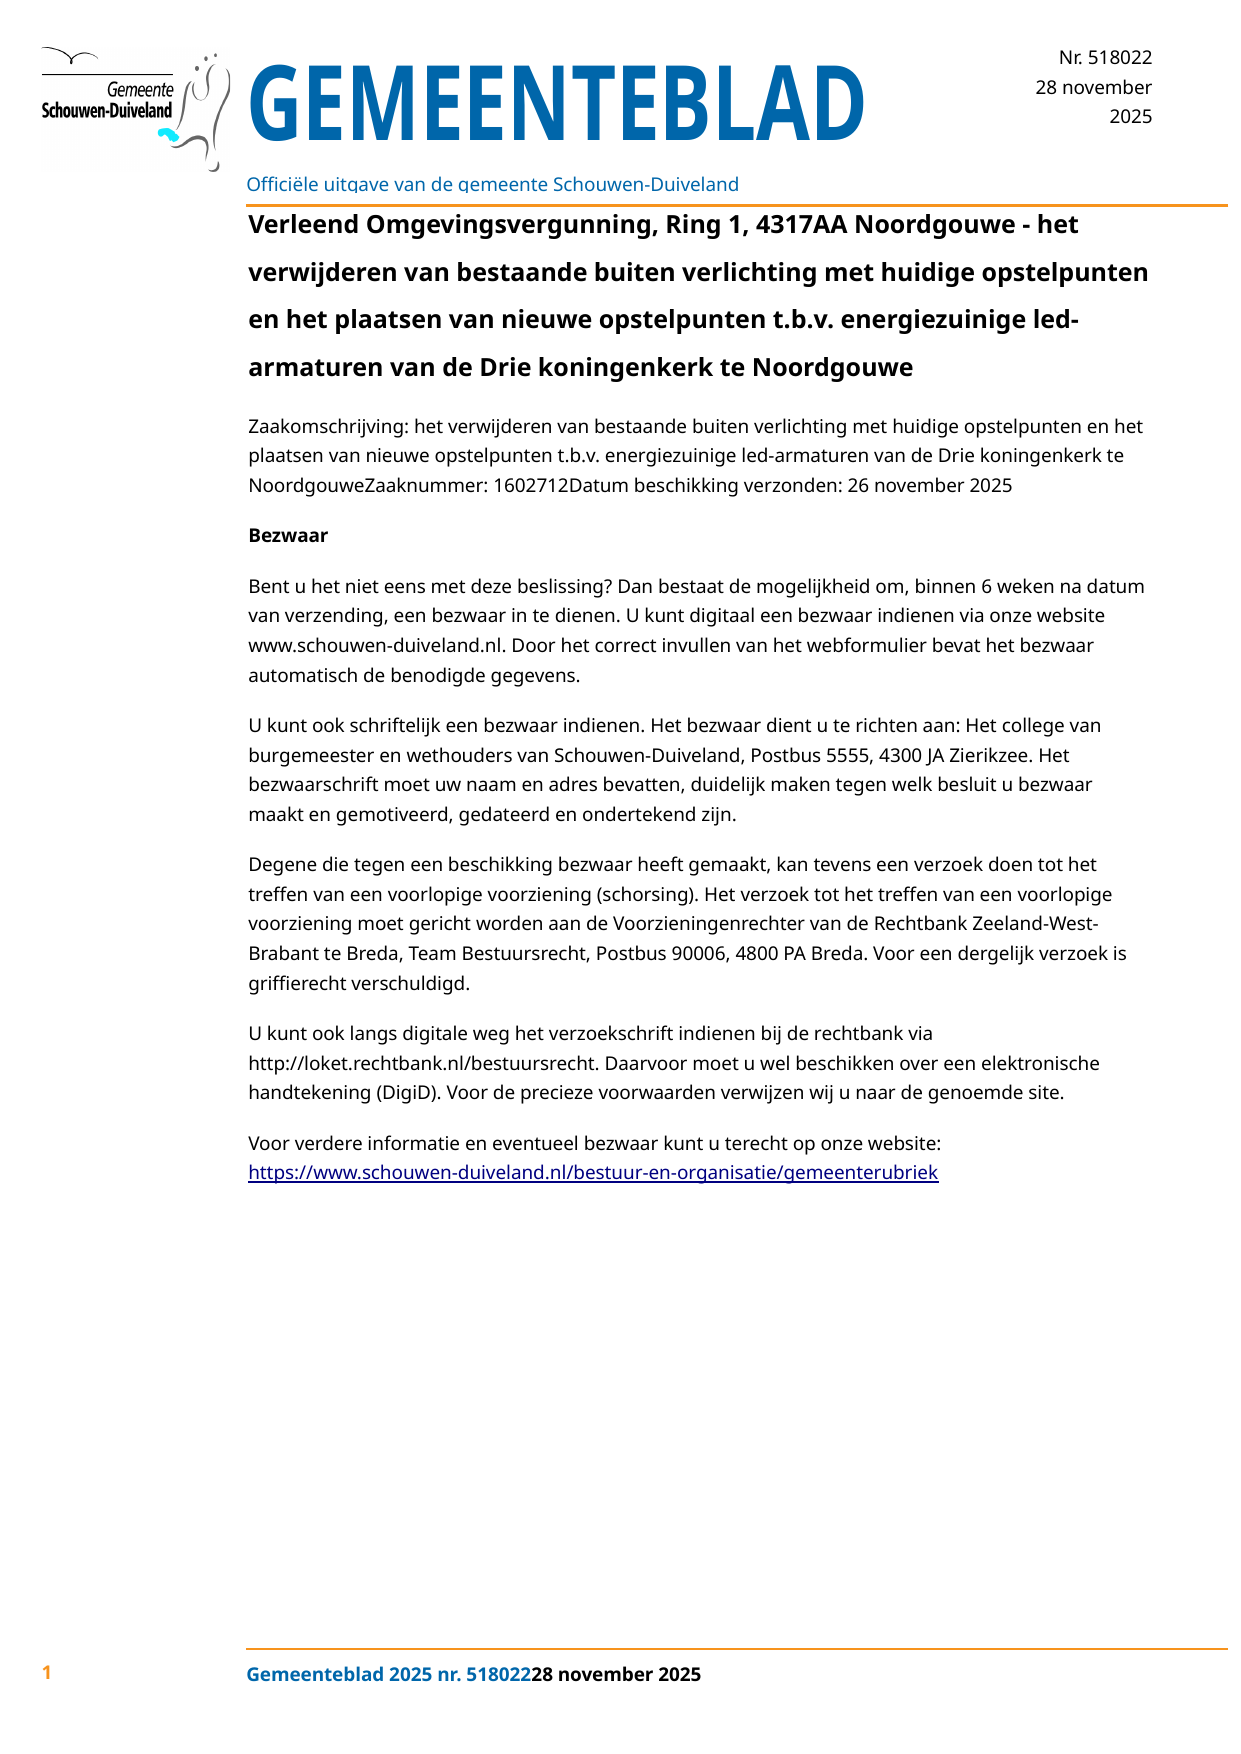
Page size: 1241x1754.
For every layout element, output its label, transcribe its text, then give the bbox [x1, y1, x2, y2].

text Bezwaar [248, 523, 1152, 548]
text Voor verdere informatie en eventueel bezwaar kunt u terecht op onze website: https://www.schouwen-duiveland.nl/bestuur-en-organisatie/gemeenterubriek [248, 1130, 1152, 1185]
text Zaakomschrijving: het verwijderen van bestaande buiten verlichting met huidige opstelpunten en het plaatsen van nieuwe opstelpunten t.b.v. energiezuinige led-armaturen van de Drie koningenkerk te NoordgouweZaaknummer: 1602712Datum beschikking verzonden: 26 november 2025 [248, 413, 1152, 498]
text Bent u het niet eens met deze beslissing? Dan bestaat de mogelijkheid om, binnen 6 weken na datum van verzending, een bezwaar in te dienen. U kunt digitaal een bezwaar indienen via onze website www.schouwen-duiveland.nl. Door het correct invullen van het webformulier bevat het bezwaar automatisch de benodigde gegevens. [248, 573, 1152, 688]
text U kunt ook schriftelijk een bezwaar indienen. Het bezwaar dient u te richten aan: Het college van burgemeester en wethouders van Schouwen-Duiveland, Postbus 5555, 4300 JA Zierikzee. Het bezwaarschrift moet uw naam en adres bevatten, duidelijk maken tegen welk besluit u bezwaar maakt en gemotiveerd, gedateerd en ondertekend zijn. [248, 712, 1152, 827]
text U kunt ook langs digitale weg het verzoekschrift indienen bij de rechtbank via http://loket.rechtbank.nl/bestuursrecht. Daarvoor moet u wel beschikken over een elektronische handtekening (DigiD). Voor de precieze voorwaarden verwijzen wij u naar de genoemde site. [248, 1020, 1152, 1105]
picture [41, 47, 231, 172]
text Verleend Omgevingsvergunning, Ring 1, 4317AA Noordgouwe - het verwijderen van bestaande buiten verlichting met huidige opstelpunten en het plaatsen van nieuwe opstelpunten t.b.v. energiezuinige led-armaturen van de Drie koningenkerk te Noordgouwe [248, 207, 1152, 384]
text Degene die tegen een beschikking bezwaar heeft gemaakt, kan tevens een verzoek doen tot het treffen van een voorlopige voorziening (schorsing). Het verzoek tot het treffen van een voorlopige voorziening moet gericht worden aan de Voorzieningenrechter van de Rechtbank Zeeland-West-Brabant te Breda, Team Bestuursrecht, Postbus 90006, 4800 PA Breda. Voor een dergelijk verzoek is griffierecht verschuldigd. [248, 851, 1152, 996]
